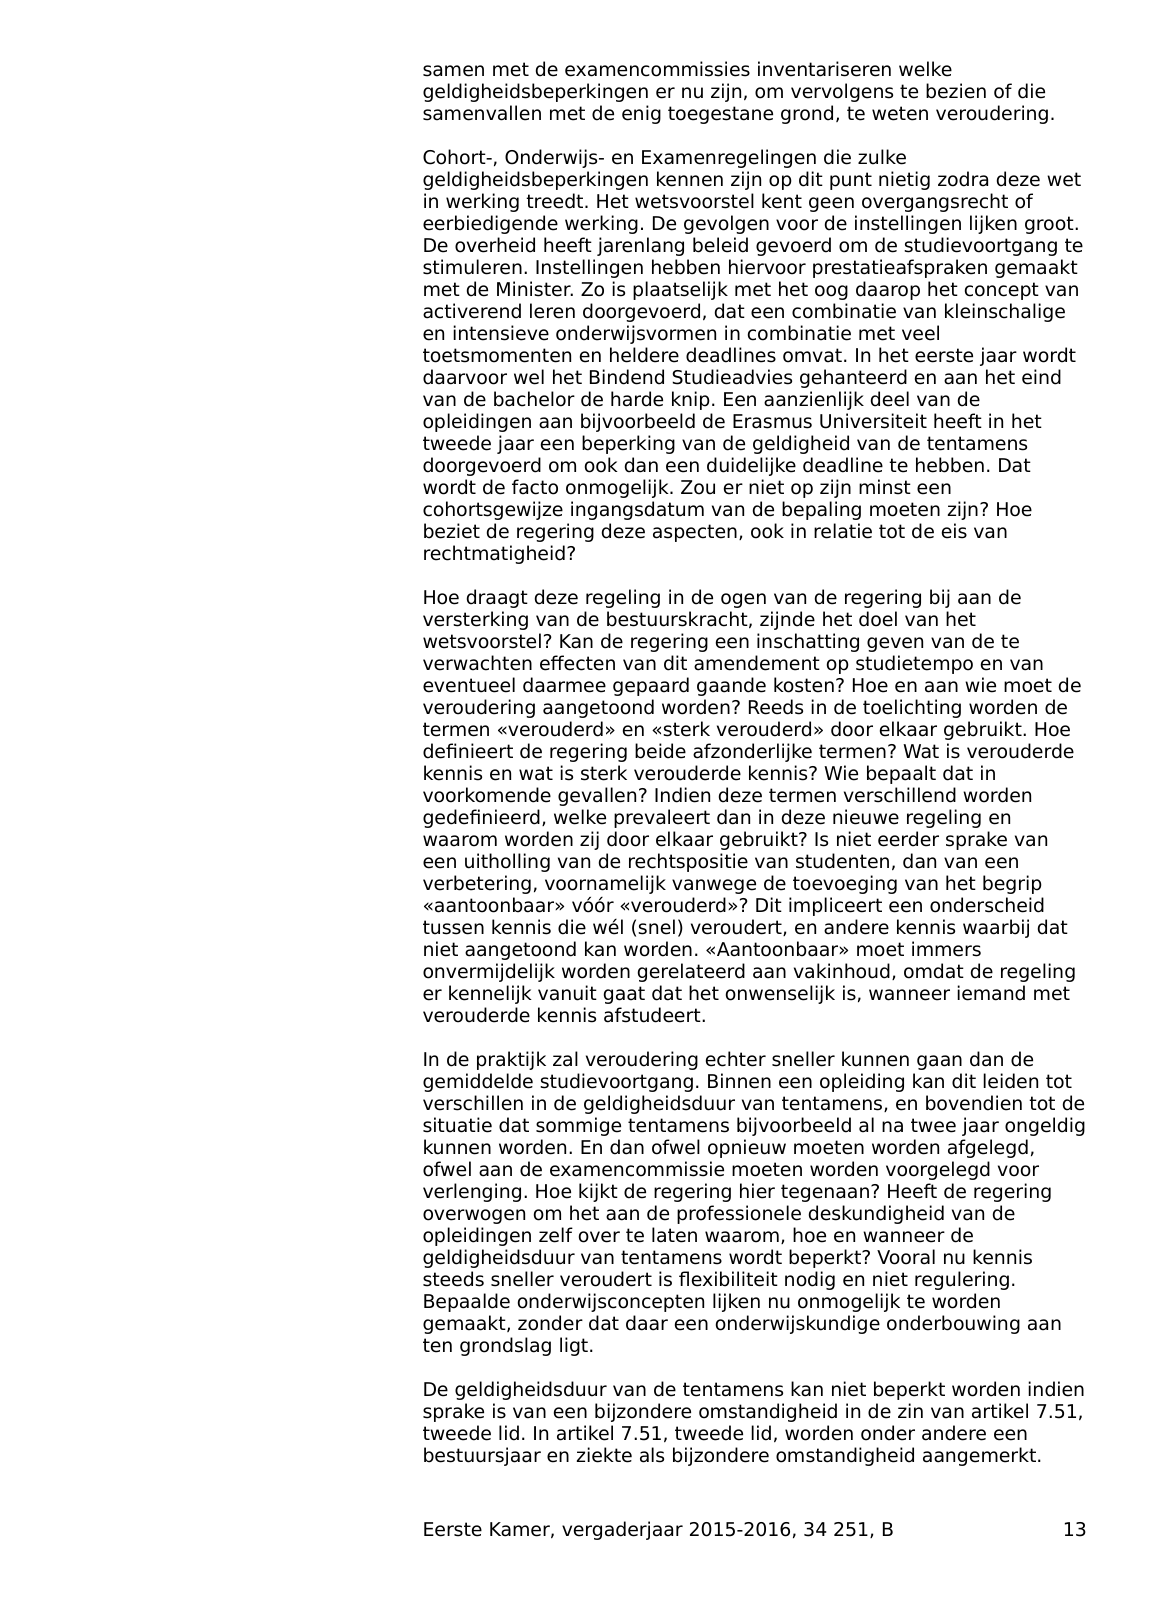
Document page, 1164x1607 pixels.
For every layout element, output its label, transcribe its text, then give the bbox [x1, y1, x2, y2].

text Cohort-, Onderwijs- en Examenregelingen die zulke geldigheidsbeperkingen kennen zijn op dit punt nietig zodra deze wet in werking treedt. Het wetsvoorstel kent geen overgangsrecht of eerbiedigende werking. De gevolgen voor de instellingen lijken groot. De overheid heeft jarenlang beleid gevoerd om de studievoortgang te stimuleren. Instellingen hebben hiervoor prestatieafspraken gemaakt met de Minister. Zo is plaatselijk met het oog daarop het concept van activerend leren doorgevoerd, dat een combinatie van kleinschalige en intensieve onderwijsvormen in combinatie met veel toetsmomenten en heldere deadlines omvat. In het eerste jaar wordt daarvoor wel het Bindend Studieadvies gehanteerd en aan het eind van de bachelor de harde knip. Een aanzienlijk deel van de opleidingen aan bijvoorbeeld de Erasmus Universiteit heeft in het tweede jaar een beperking van de geldigheid van de tentamens doorgevoerd om ook dan een duidelijke deadline te hebben. Dat wordt de facto onmogelijk. Zou er niet op zijn minst een cohortsgewijze ingangsdatum van de bepaling moeten zijn? Hoe beziet de regering deze aspecten, ook in relatie tot de eis van rechtmatigheid? [422, 147, 1087, 565]
text In de praktijk zal veroudering echter sneller kunnen gaan dan de gemiddelde studievoortgang. Binnen een opleiding kan dit leiden tot verschillen in de geldigheidsduur van tentamens, en bovendien tot de situatie dat sommige tentamens bijvoorbeeld al na twee jaar ongeldig kunnen worden. En dan ofwel opnieuw moeten worden afgelegd, ofwel aan de examencommissie moeten worden voorgelegd voor verlenging. Hoe kijkt de regering hier tegenaan? Heeft de regering overwogen om het aan de professionele deskundigheid van de opleidingen zelf over te laten waarom, hoe en wanneer de geldigheidsduur van tentamens wordt beperkt? Vooral nu kennis steeds sneller veroudert is flexibiliteit nodig en niet regulering. Bepaalde onderwijsconcepten lijken nu onmogelijk te worden gemaakt, zonder dat daar een onderwijskundige onderbouwing aan ten grondslag ligt. [422, 1049, 1087, 1356]
text De geldigheidsduur van de tentamens kan niet beperkt worden indien sprake is van een bijzondere omstandigheid in de zin van artikel 7.51, tweede lid. In artikel 7.51, tweede lid, worden onder andere een bestuursjaar en ziekte als bijzondere omstandigheid aangemerkt. [422, 1379, 1087, 1467]
text Hoe draagt deze regeling in de ogen van de regering bij aan de versterking van de bestuurskracht, zijnde het doel van het wetsvoorstel? Kan de regering een inschatting geven van de te verwachten effecten van dit amendement op studietempo en van eventueel daarmee gepaard gaande kosten? Hoe en aan wie moet de veroudering aangetoond worden? Reeds in de toelichting worden de termen «verouderd» en «sterk verouderd» door elkaar gebruikt. Hoe definieert de regering beide afzonderlijke termen? Wat is verouderde kennis en wat is sterk verouderde kennis? Wie bepaalt dat in voorkomende gevallen? Indien deze termen verschillend worden gedefinieerd, welke prevaleert dan in deze nieuwe regeling en waarom worden zij door elkaar gebruikt? Is niet eerder sprake van een uitholling van de rechtspositie van studenten, dan van een verbetering, voornamelijk vanwege de toevoeging van het begrip «aantoonbaar» vóór «verouderd»? Dit impliceert een onderscheid tussen kennis die wél (snel) veroudert, en andere kennis waarbij dat niet aangetoond kan worden. «Aantoonbaar» moet immers onvermijdelijk worden gerelateerd aan vakinhoud, omdat de regeling er kennelijk vanuit gaat dat het onwenselijk is, wanneer iemand met verouderde kennis afstudeert. [422, 587, 1087, 1027]
text samen met de examencommissies inventariseren welke geldigheidsbeperkingen er nu zijn, om vervolgens te bezien of die samenvallen met de enig toegestane grond, te weten veroudering. [422, 59, 1087, 125]
